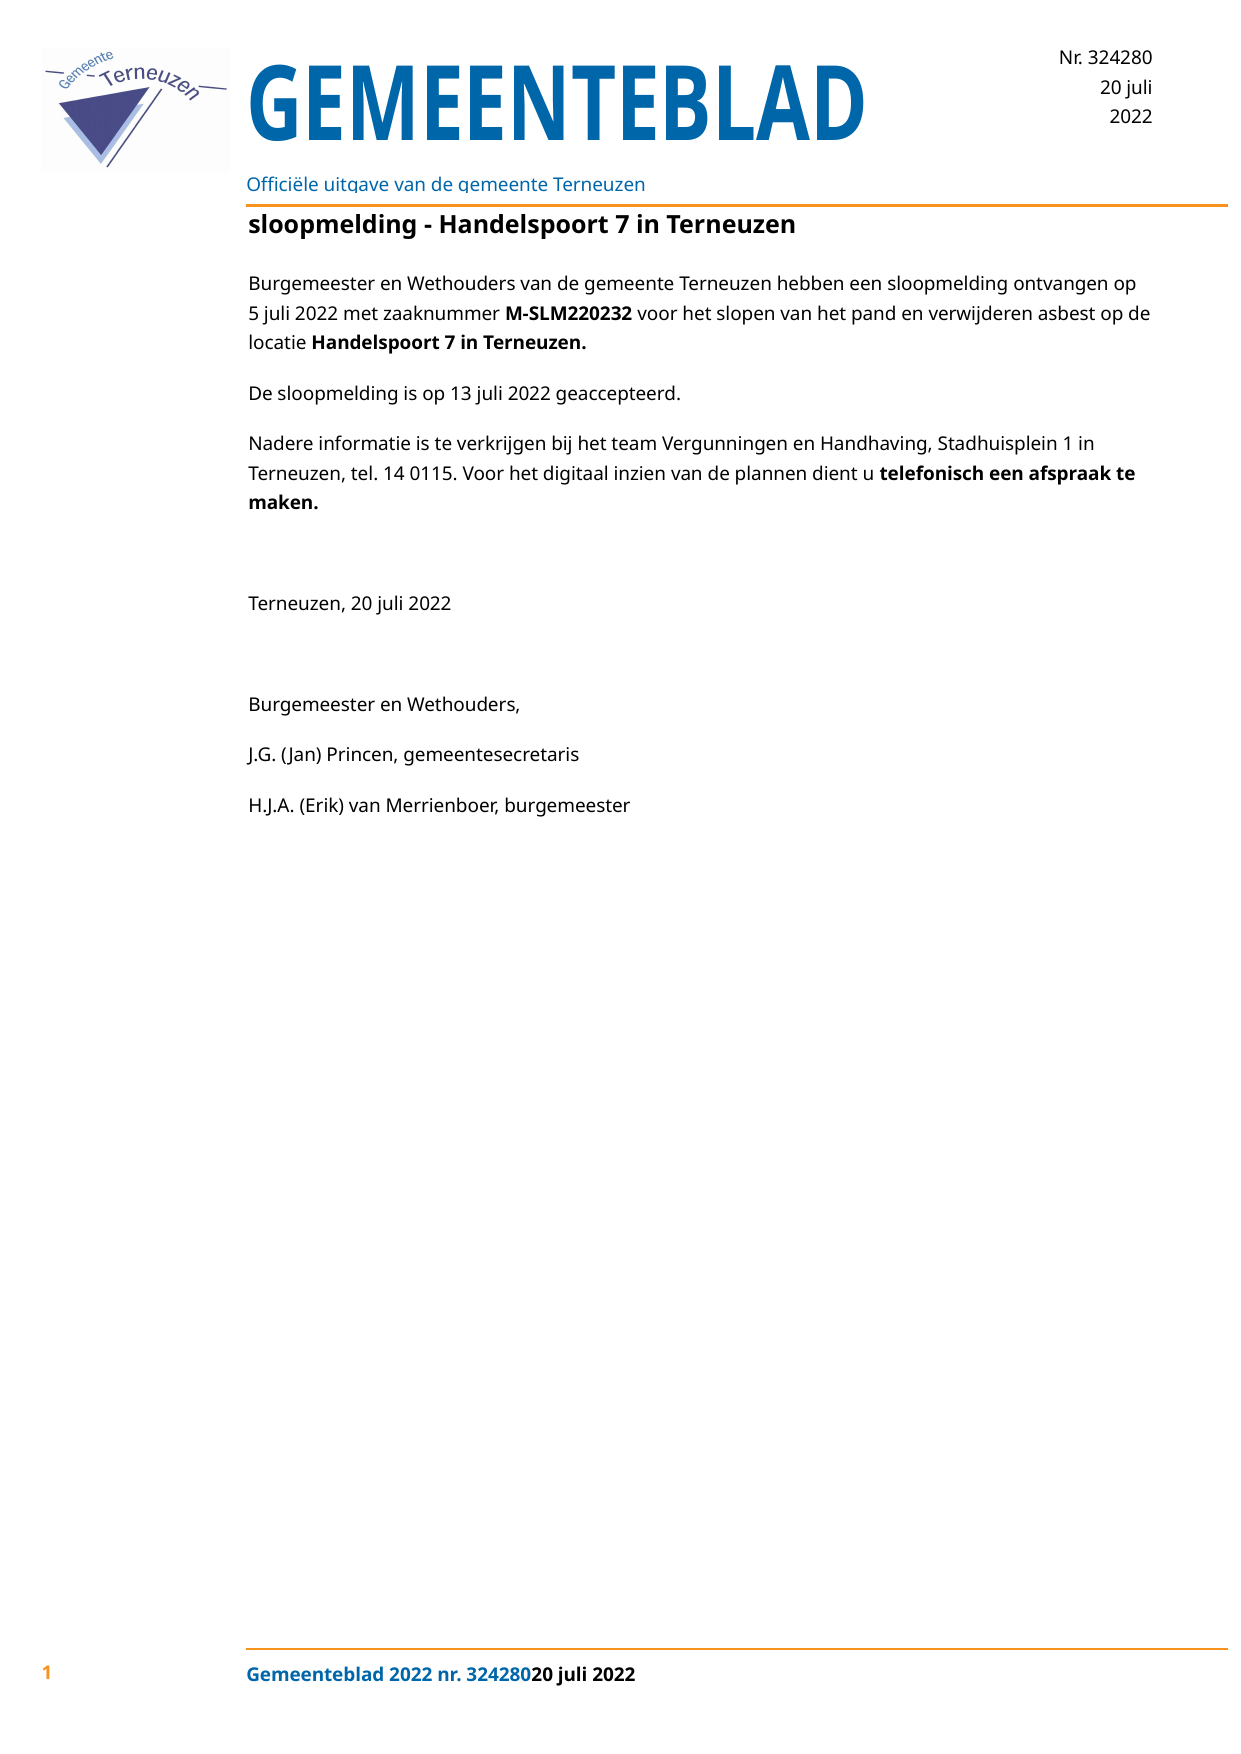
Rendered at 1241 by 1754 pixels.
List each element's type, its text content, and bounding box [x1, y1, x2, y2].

text Terneuzen, 20 juli 2022 [248, 590, 1152, 616]
text Burgemeester en Wethouders van de gemeente Terneuzen hebben een sloopmelding ontvangen op 5 juli 2022 met zaaknummer M-SLM220232 voor het slopen van het pand en verwijderen asbest op de locatie Handelspoort 7 in Terneuzen. [248, 270, 1152, 355]
text Burgemeester en Wethouders, [248, 691, 1152, 717]
text Nadere informatie is te verkrijgen bij het team Vergunningen en Handhaving, Stadhuisplein 1 in Terneuzen, tel. 14 0115. Voor het digitaal inzien van de plannen dient u telefonisch een afspraak te maken. [248, 430, 1152, 515]
text H.J.A. (Erik) van Merrienboer, burgemeester [248, 792, 1152, 818]
text J.G. (Jan) Princen, gemeentesecretaris [248, 742, 1152, 767]
text De sloopmelding is op 13 juli 2022 geaccepteerd. [248, 380, 1152, 406]
text sloopmelding - Handelspoort 7 in Terneuzen [248, 207, 1152, 241]
picture [41, 47, 231, 172]
